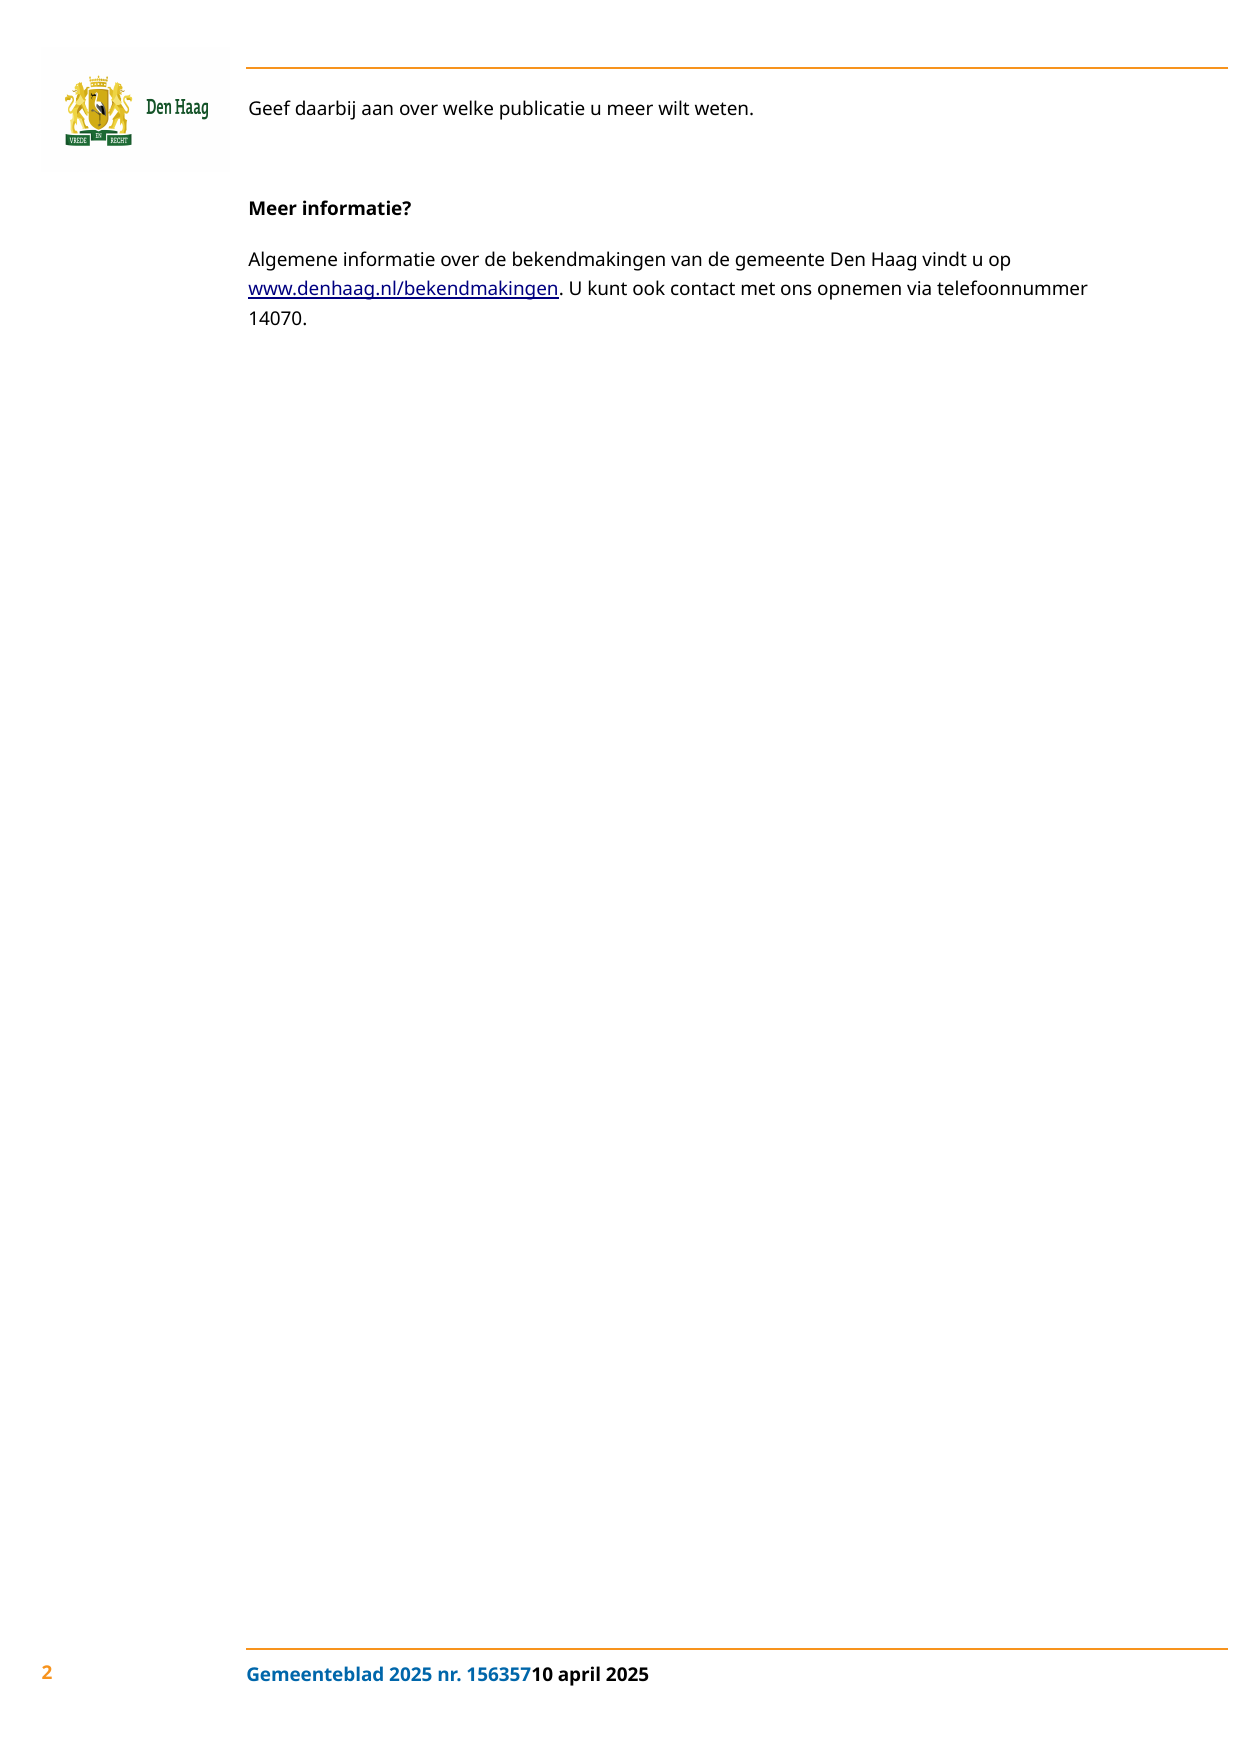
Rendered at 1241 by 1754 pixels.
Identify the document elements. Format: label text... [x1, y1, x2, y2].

text Algemene informatie over de bekendmakingen van de gemeente Den Haag vindt u op www.denhaag.nl/bekendmakingen. U kunt ook contact met ons opnemen via telefoonnummer 14070. [248, 246, 1152, 331]
text Meer informatie? [248, 196, 1152, 221]
text Geef daarbij aan over welke publicatie u meer wilt weten. [248, 95, 1152, 121]
picture [41, 47, 231, 172]
